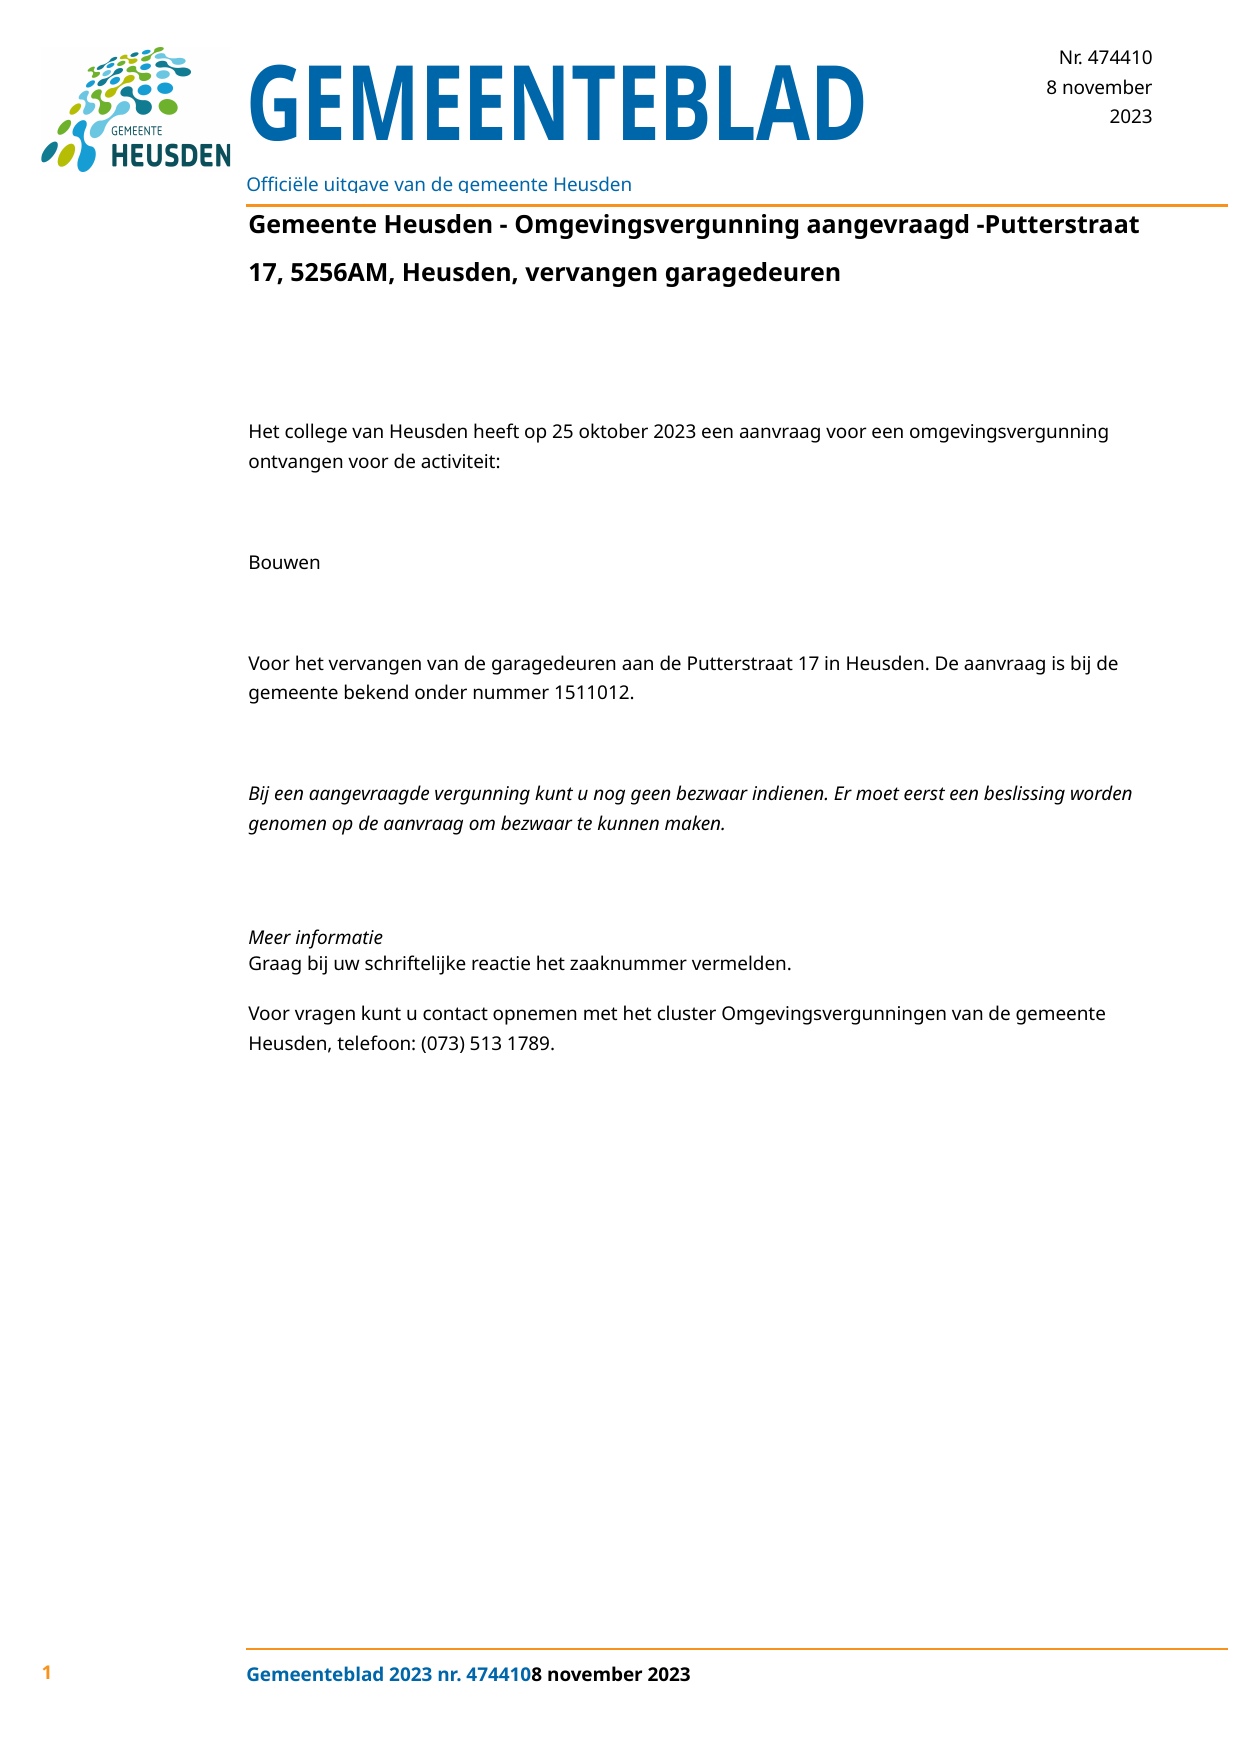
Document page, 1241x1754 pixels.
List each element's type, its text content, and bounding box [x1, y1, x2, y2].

text Bouwen [248, 549, 1152, 575]
text Gemeente Heusden - Omgevingsvergunning aangevraagd -Putterstraat 17, 5256AM, Heusden, vervangen garagedeuren [248, 207, 1152, 288]
text Bij een aangevraagde vergunning kunt u nog geen bezwaar indienen. Er moet eerst een beslissing worden genomen op de aanvraag om bezwaar te kunnen maken. [248, 780, 1152, 836]
text Meer informatie [248, 924, 1152, 950]
text Voor het vervangen van de garagedeuren aan de Putterstraat 17 in Heusden. De aanvraag is bij de gemeente bekend onder nummer 1511012. [248, 650, 1152, 705]
text Het college van Heusden heeft op 25 oktober 2023 een aanvraag voor een omgevingsvergunning ontvangen voor de activiteit: [248, 419, 1152, 474]
text Graag bij uw schriftelijke reactie het zaaknummer vermelden. [248, 950, 1152, 976]
picture [41, 47, 231, 172]
text Voor vragen kunt u contact opnemen met het cluster Omgevingsvergunningen van de gemeente Heusden, telefoon: (073) 513 1789. [248, 1001, 1152, 1056]
